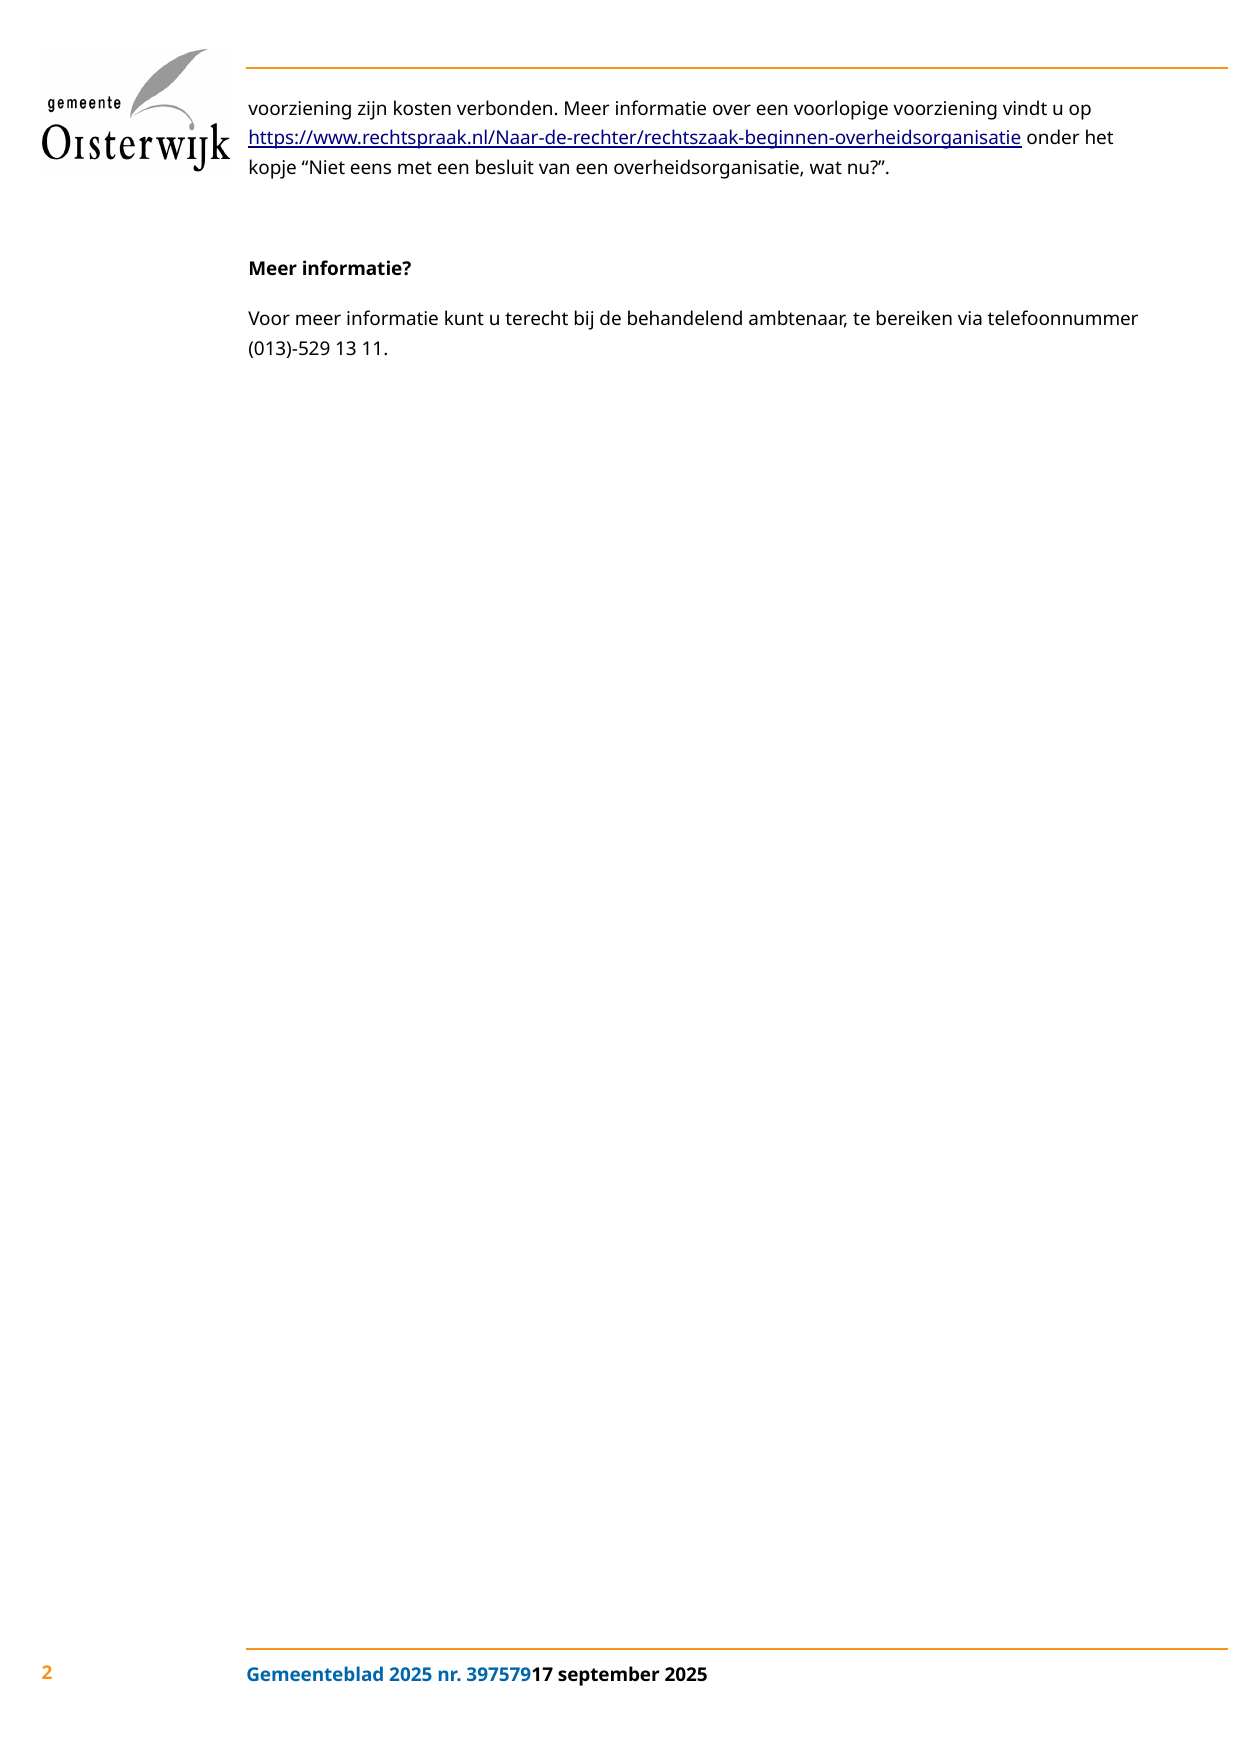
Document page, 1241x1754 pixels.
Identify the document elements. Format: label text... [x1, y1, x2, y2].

picture [41, 47, 231, 172]
text Meer informatie? [248, 255, 1152, 281]
text voorziening zijn kosten verbonden. Meer informatie over een voorlopige voorziening vindt u op https://www.rechtspraak.nl/Naar-de-rechter/rechtszaak-beginnen-overheidsorganisatie onder het kopje “Niet eens met een besluit van een overheidsorganisatie, wat nu?”. [248, 95, 1152, 180]
text Voor meer informatie kunt u terecht bij de behandelend ambtenaar, te bereiken via telefoonnummer (013)-529 13 11. [248, 305, 1152, 361]
